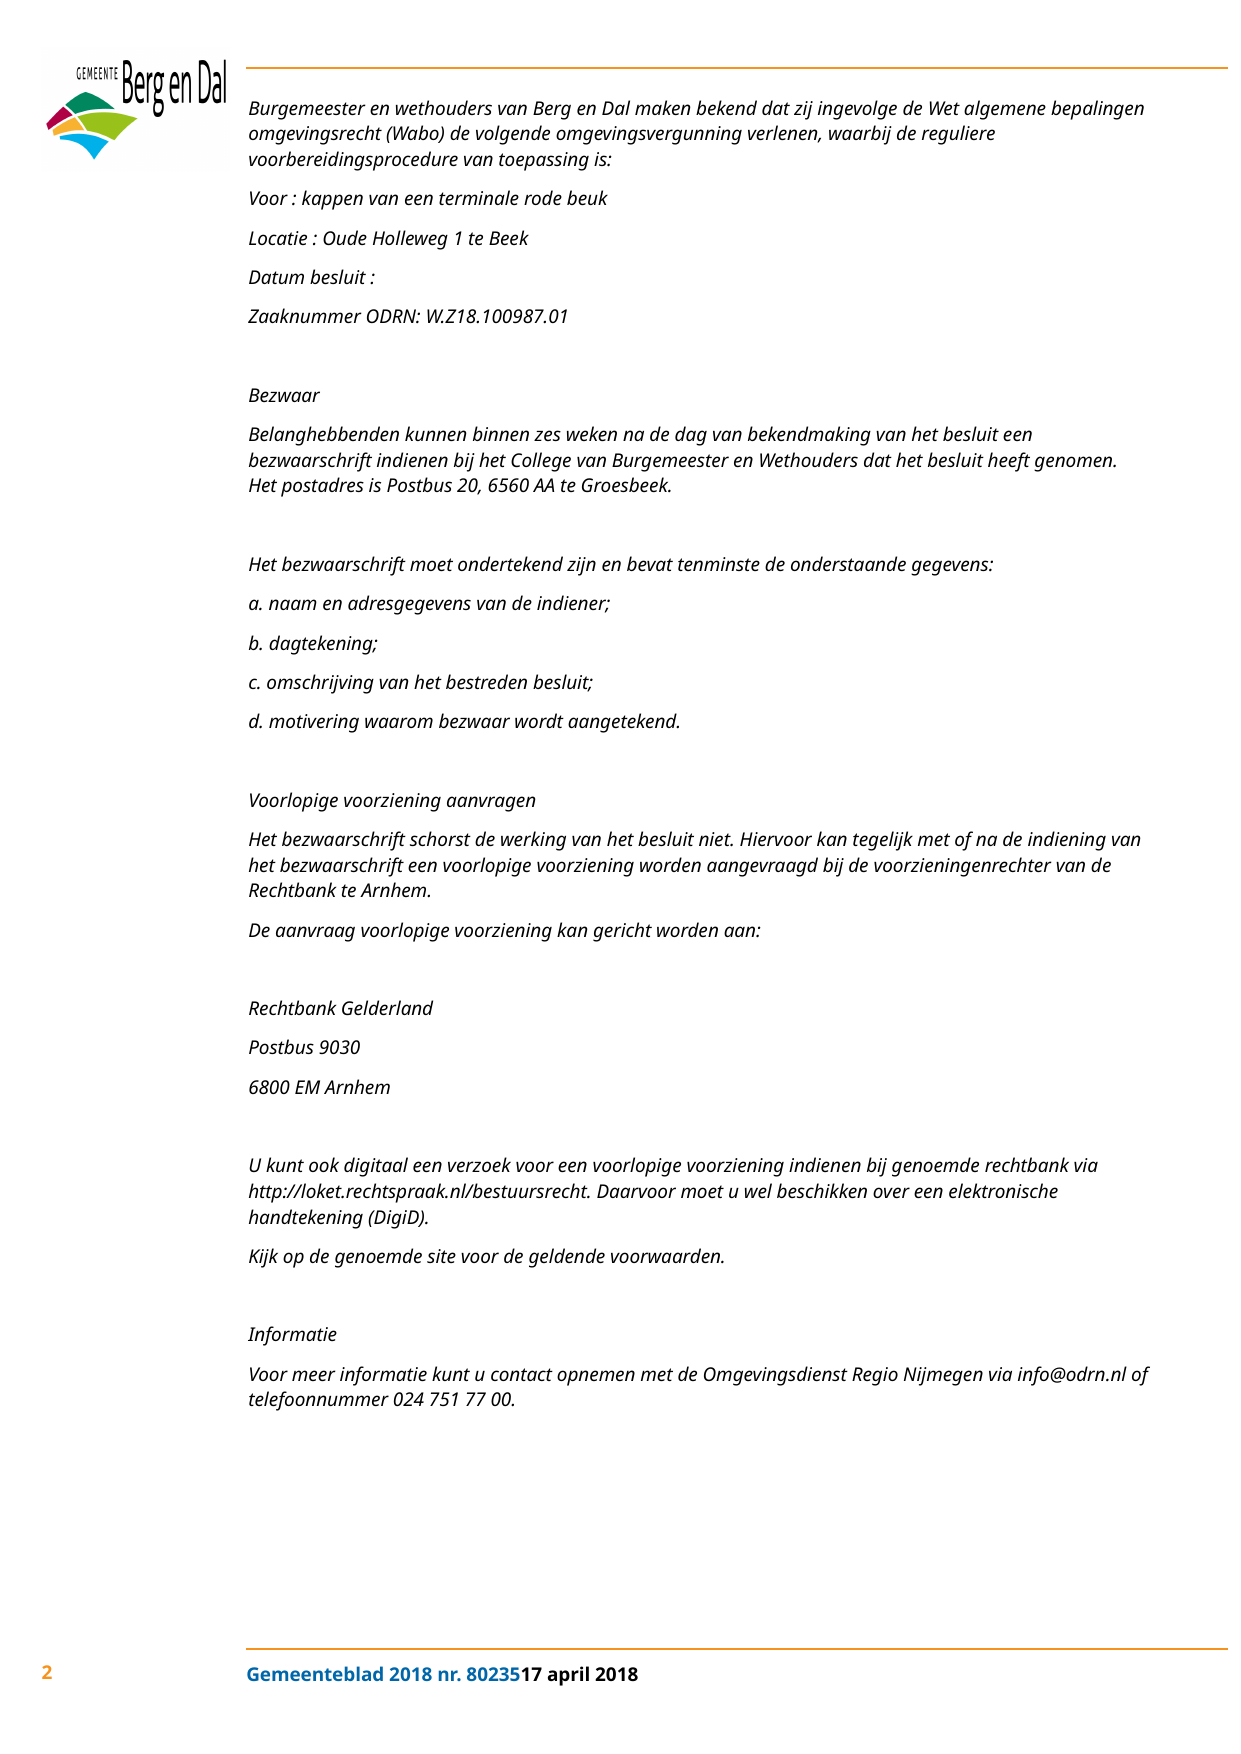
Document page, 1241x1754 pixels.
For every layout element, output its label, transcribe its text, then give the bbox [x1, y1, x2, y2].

text Belanghebbenden kunnen binnen zes weken na de dag van bekendmaking van het besluit een bezwaarschrift indienen bij het College van Burgemeester en Wethouders dat het besluit heeft genomen. Het postadres is Postbus 20, 6560 AA te Groesbeek. [248, 421, 1152, 498]
text U kunt ook digitaal een verzoek voor een voorlopige voorziening indienen bij genoemde rechtbank via http://loket.rechtspraak.nl/bestuursrecht. Daarvoor moet u wel beschikken over een elektronische handtekening (DigiD). [248, 1152, 1152, 1229]
text Het bezwaarschrift moet ondertekend zijn en bevat tenminste de onderstaande gegevens: [248, 551, 1152, 577]
text De aanvraag voorlopige voorziening kan gericht worden aan: [248, 917, 1152, 942]
text c. omschrijving van het bestreden besluit; [248, 669, 1152, 695]
text Rechtbank Gelderland [248, 995, 1152, 1021]
text a. naam en adresgegevens van de indiener; [248, 590, 1152, 616]
text d. motivering waarom bezwaar wordt aangetekend. [248, 708, 1152, 734]
text b. dagtekening; [248, 630, 1152, 655]
text Zaaknummer ODRN: W.Z18.100987.01 [248, 303, 1152, 329]
text Burgemeester en wethouders van Berg en Dal maken bekend dat zij ingevolge de Wet algemene bepalingen omgevingsrecht (Wabo) de volgende omgevingsvergunning verlenen, waarbij de reguliere voorbereidingsprocedure van toepassing is: [248, 95, 1152, 172]
text Informatie [248, 1322, 1152, 1347]
text Bezwaar [248, 382, 1152, 408]
picture [41, 47, 231, 172]
text Locatie : Oude Holleweg 1 te Beek [248, 225, 1152, 251]
text 6800 EM Arnhem [248, 1074, 1152, 1099]
text Voor meer informatie kunt u contact opnemen met de Omgevingsdienst Regio Nijmegen via info@odrn.nl of telefoonnummer 024 751 77 00. [248, 1361, 1152, 1412]
text Het bezwaarschrift schorst de werking van het besluit niet. Hiervoor kan tegelijk met of na de indiening van het bezwaarschrift een voorlopige voorziening worden aangevraagd bij de voorzieningenrechter van de Rechtbank te Arnhem. [248, 826, 1152, 903]
text Kijk op de genoemde site voor de geldende voorwaarden. [248, 1243, 1152, 1269]
text Voor : kappen van een terminale rode beuk [248, 186, 1152, 211]
text Postbus 9030 [248, 1034, 1152, 1060]
text Voorlopige voorziening aanvragen [248, 787, 1152, 812]
text Datum besluit : [248, 264, 1152, 290]
